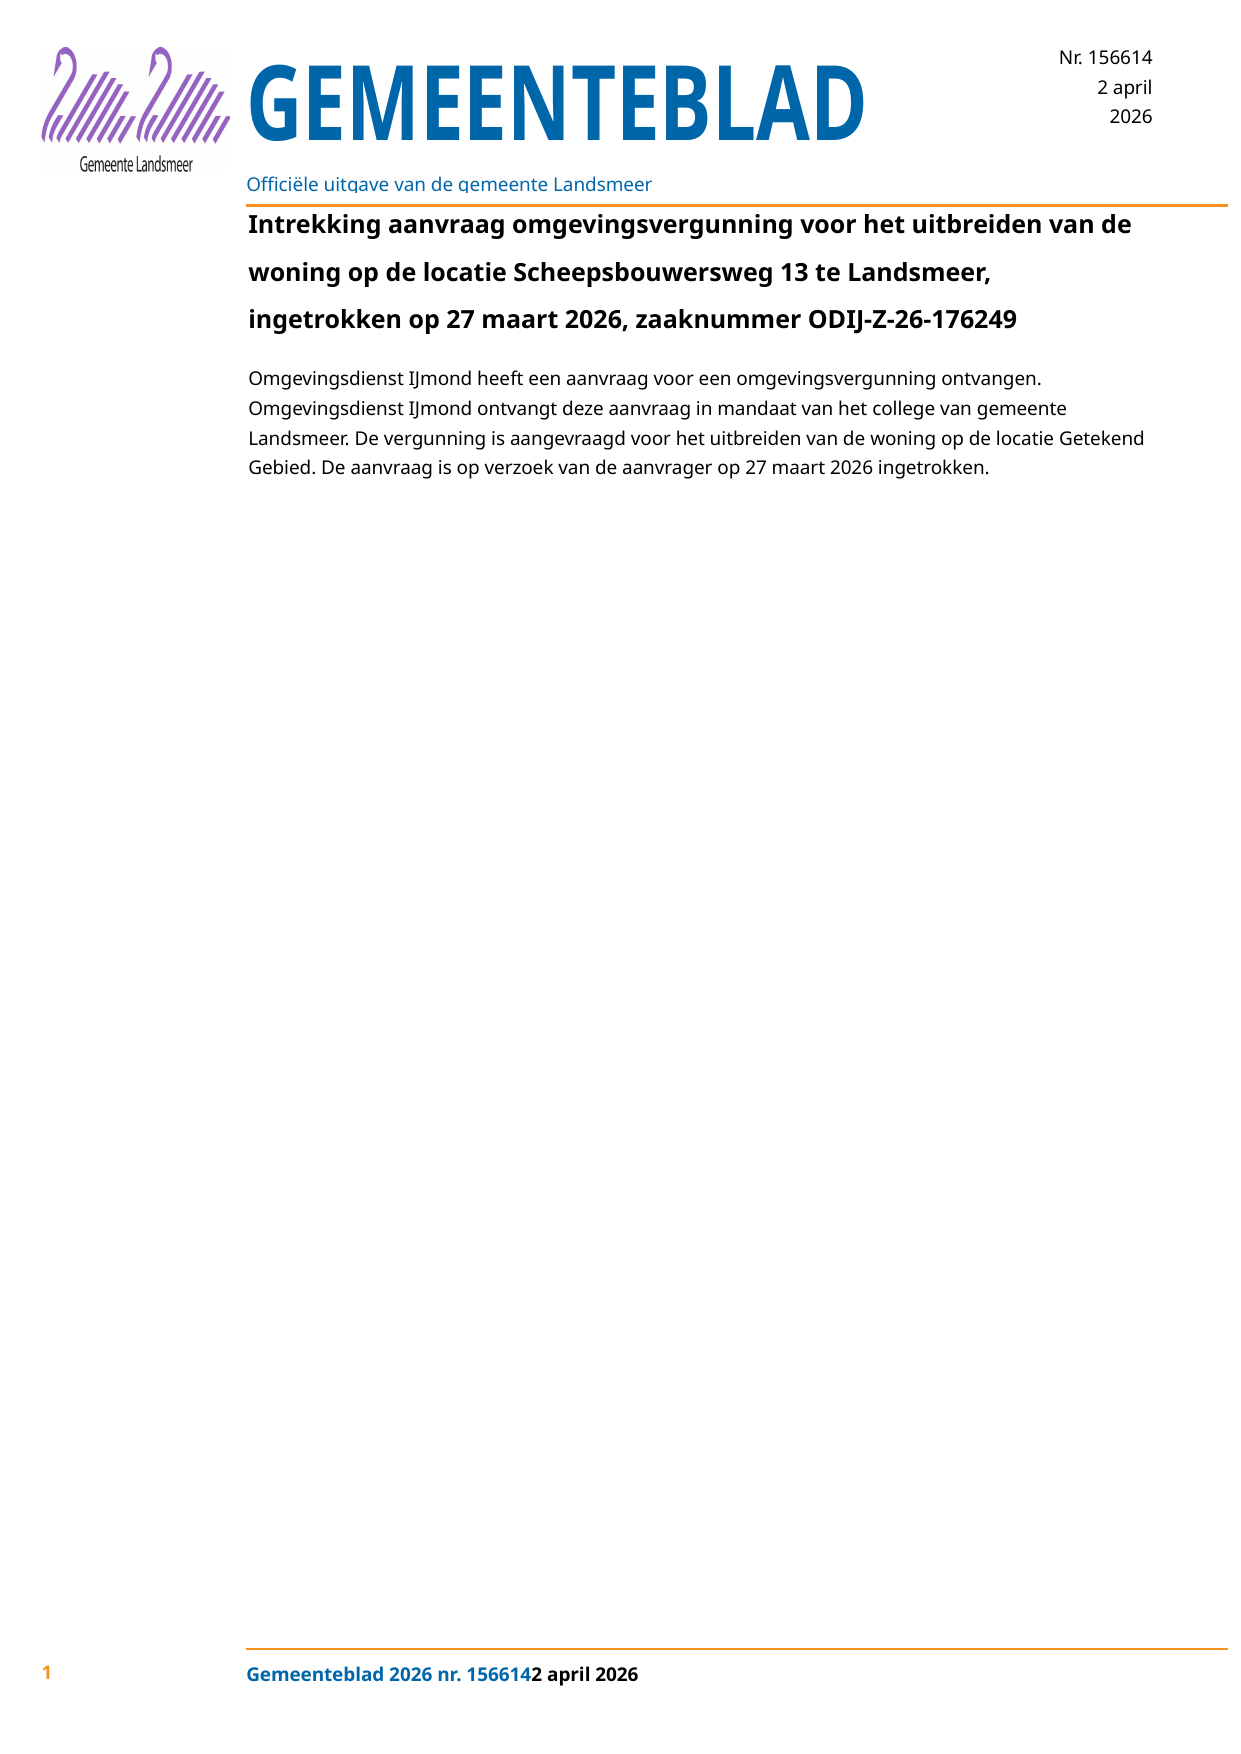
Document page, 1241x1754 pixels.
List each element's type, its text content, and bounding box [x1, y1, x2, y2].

text Intrekking aanvraag omgevingsvergunning voor het uitbreiden van de woning op de locatie Scheepsbouwersweg 13 te Landsmeer, ingetrokken op 27 maart 2026, zaaknummer ODIJ-Z-26-176249 [248, 207, 1152, 336]
text Omgevingsdienst IJmond heeft een aanvraag voor een omgevingsvergunning ontvangen. Omgevingsdienst IJmond ontvangt deze aanvraag in mandaat van het college van gemeente Landsmeer. De vergunning is aangevraagd voor het uitbreiden van de woning op de locatie Getekend Gebied. De aanvraag is op verzoek van de aanvrager op 27 maart 2026 ingetrokken. [248, 366, 1152, 480]
picture [41, 47, 231, 172]
